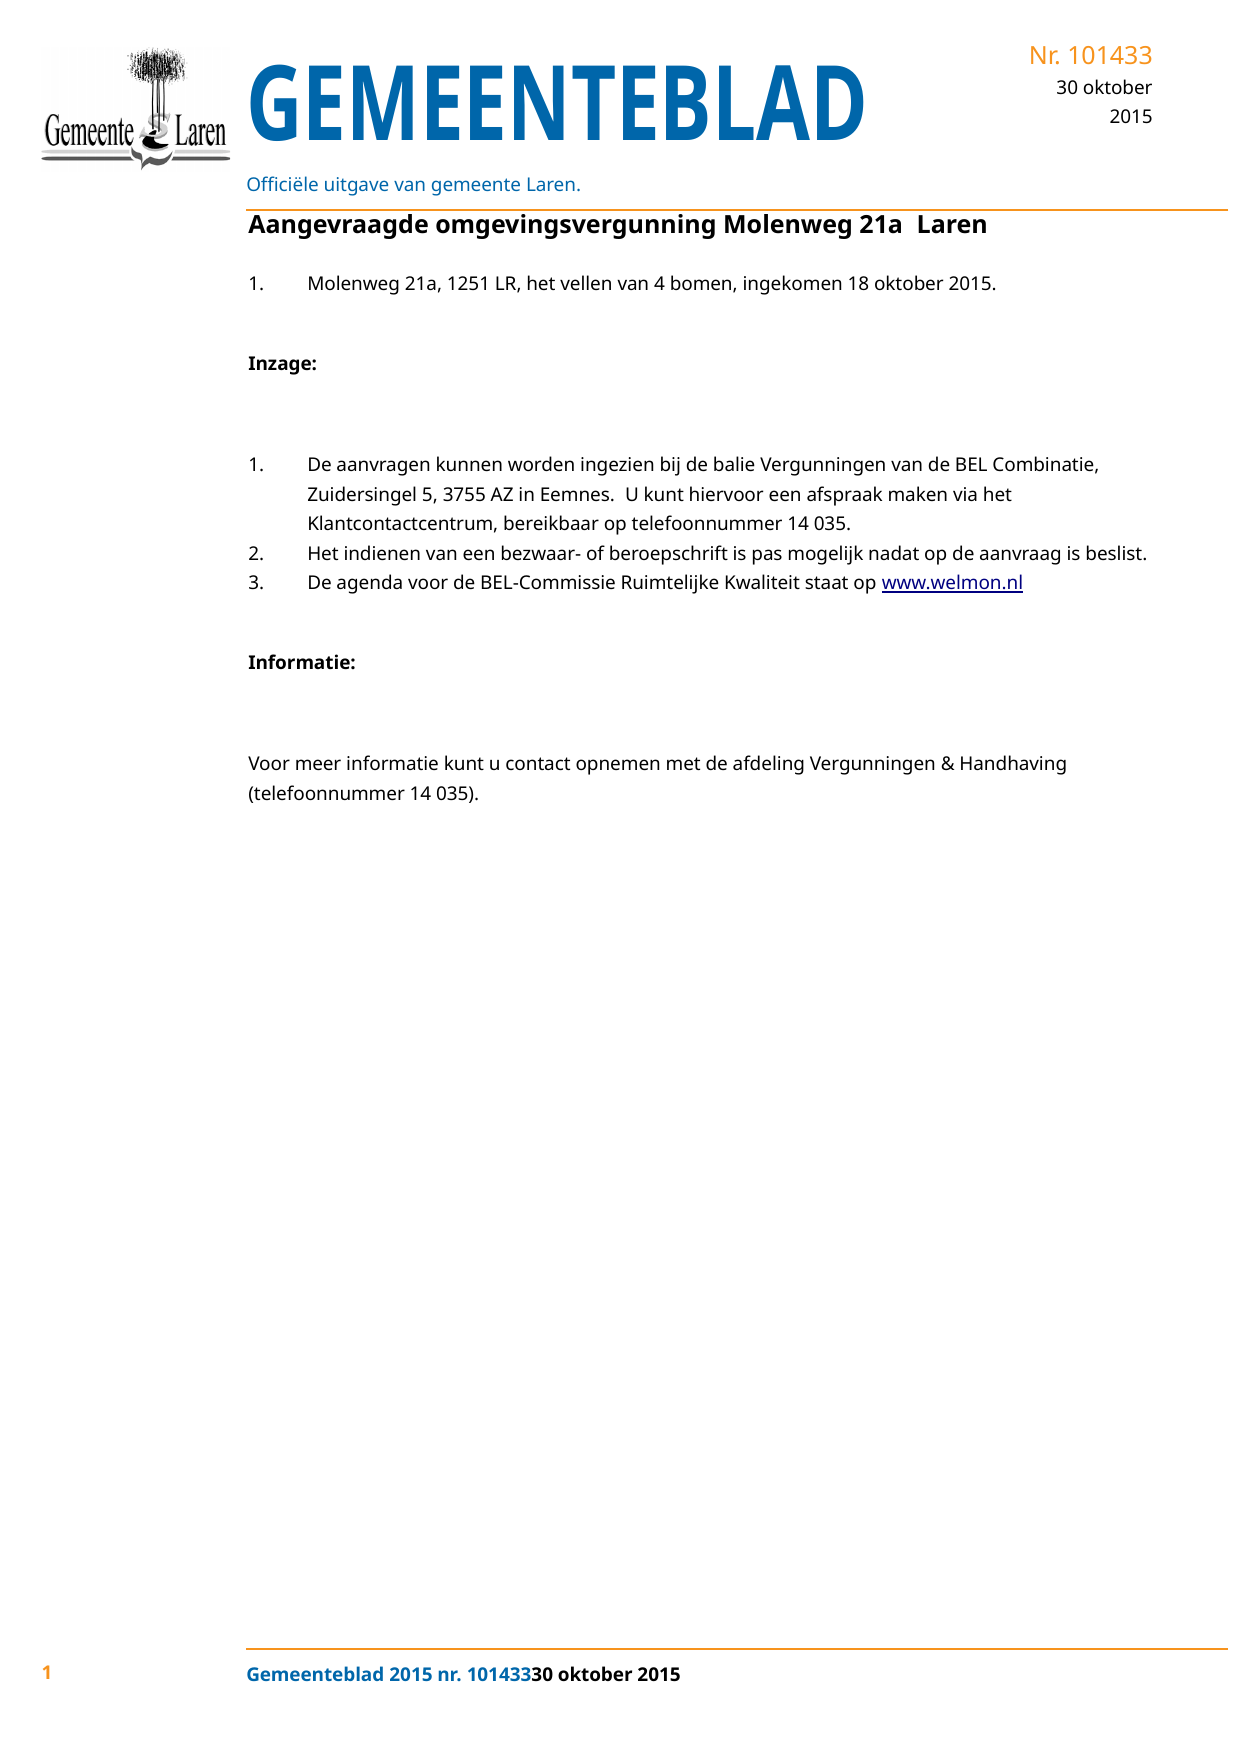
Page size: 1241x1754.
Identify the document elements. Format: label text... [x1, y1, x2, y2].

text Aangevraagde omgevingsvergunning Molenweg 21a Laren [248, 211, 1152, 241]
text Informatie: [248, 649, 1152, 675]
picture [41, 47, 231, 172]
list De agenda voor de BEL-Commissie Ruimtelijke Kwaliteit staat op www.welmon.nl [248, 569, 1152, 595]
list Het indienen van een bezwaar- of beroepschrift is pas mogelijk nadat op de aanvraag is beslist. [248, 540, 1152, 566]
list Molenweg 21a, 1251 LR, het vellen van 4 bomen, ingekomen 18 oktober 2015. [248, 270, 1152, 296]
text Inzage: [248, 350, 1152, 376]
text Voor meer informatie kunt u contact opnemen met de afdeling Vergunningen & Handhaving (telefoonnummer 14 035). [248, 750, 1152, 806]
list De aanvragen kunnen worden ingezien bij de balie Vergunningen van de BEL Combinatie, Zuidersingel 5, 3755 AZ in Eemnes. U kunt hiervoor een afspraak maken via het Klantcontactcentrum, bereikbaar op telefoonnummer 14 035. [248, 451, 1152, 536]
